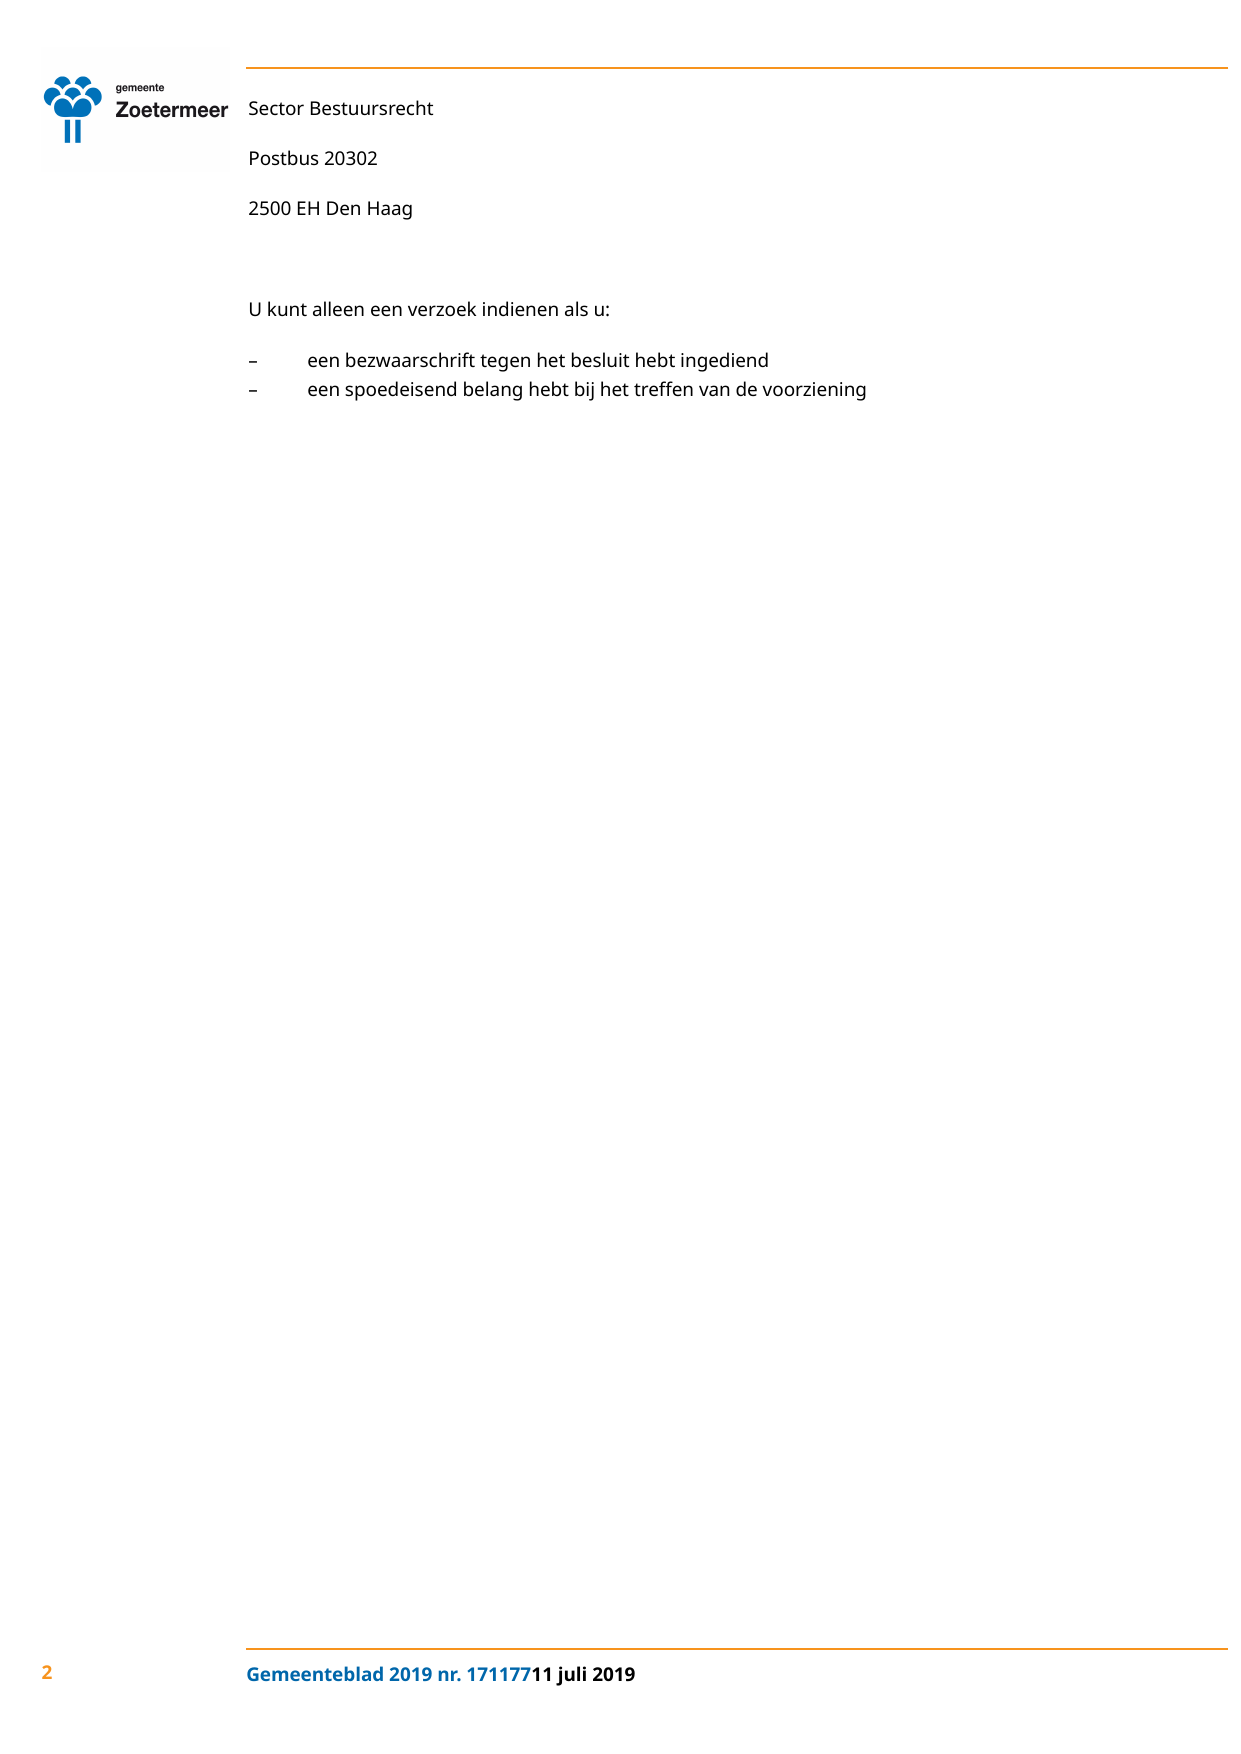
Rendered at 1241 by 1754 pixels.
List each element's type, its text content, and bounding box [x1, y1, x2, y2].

picture [41, 47, 231, 172]
list een spoedeisend belang hebt bij het treffen van de voorziening [248, 376, 1152, 402]
text 2500 EH Den Haag [248, 196, 1152, 221]
list een bezwaarschrift tegen het besluit hebt ingediend [248, 347, 1152, 373]
text Sector Bestuursrecht [248, 95, 1152, 121]
text Postbus 20302 [248, 145, 1152, 171]
text U kunt alleen een verzoek indienen als u: [248, 296, 1152, 322]
